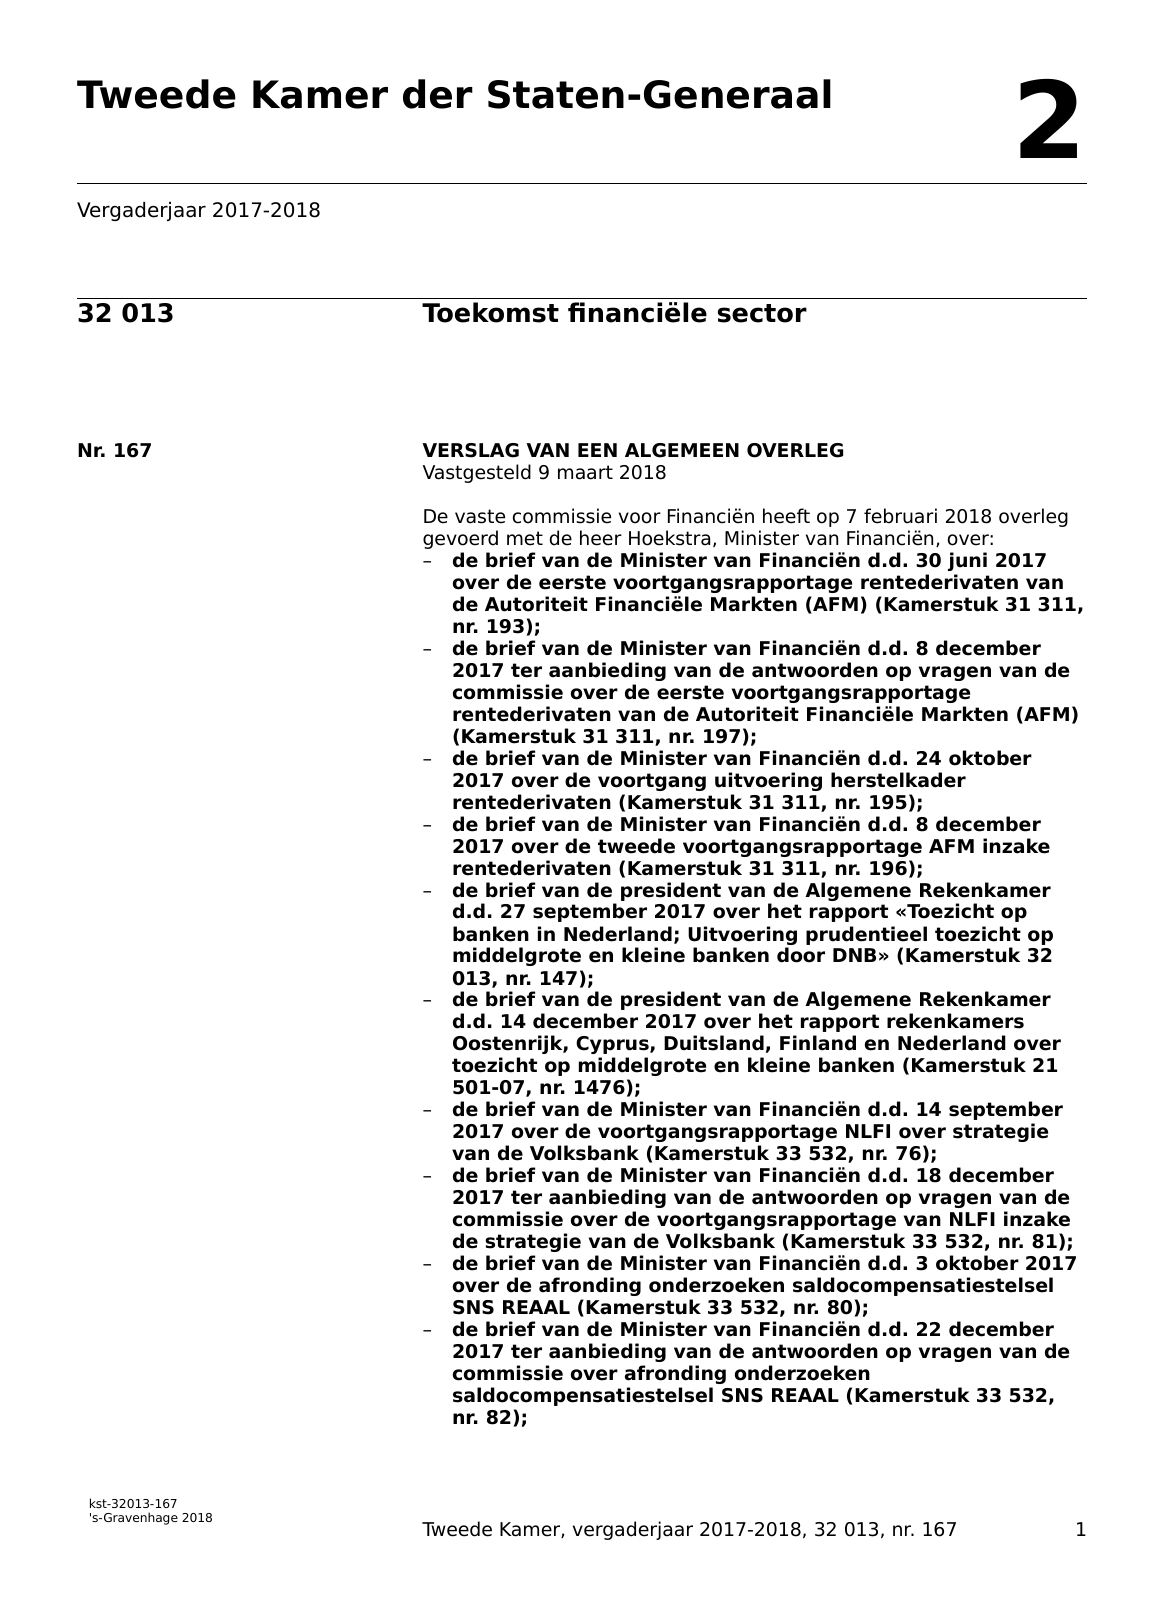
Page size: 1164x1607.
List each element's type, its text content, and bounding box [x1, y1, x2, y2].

text – de brief van de Minister van Financiën d.d. 3 oktober 2017 over de afronding onderzoeken saldocompensatiestelsel SNS REAAL (Kamerstuk 33 532, nr. 80); [422, 1253, 1087, 1319]
text – de brief van de Minister van Financiën d.d. 14 september 2017 over de voortgangsrapportage NLFI over strategie van de Volksbank (Kamerstuk 33 532, nr. 76); [422, 1099, 1087, 1165]
subtitle Nr. 167 VERSLAG VAN EEN ALGEMEEN OVERLEG [77, 440, 1087, 462]
text De vaste commissie voor Financiën heeft op 7 februari 2018 overleg gevoerd met de heer Hoekstra, Minister van Financiën, over: [422, 506, 1087, 550]
text 's-Gravenhage 2018 [88, 1511, 323, 1525]
text – de brief van de Minister van Financiën d.d. 8 december 2017 over de tweede voortgangsrapportage AFM inzake rentederivaten (Kamerstuk 31 311, nr. 196); [422, 813, 1087, 879]
text – de brief van de Minister van Financiën d.d. 8 december 2017 ter aanbieding van de antwoorden op vragen van de commissie over de eerste voortgangsrapportage rentederivaten van de Autoriteit Financiële Markten (AFM) (Kamerstuk 31 311, nr. 197); [422, 638, 1087, 748]
subtitle 32 013 Toekomst financiële sector [77, 299, 1087, 329]
text – de brief van de Minister van Financiën d.d. 18 december 2017 ter aanbieding van de antwoorden op vragen van de commissie over de voortgangsrapportage van NLFI inzake de strategie van de Volksbank (Kamerstuk 33 532, nr. 81); [422, 1165, 1087, 1253]
table_header 2 [886, 59, 1087, 183]
text – de brief van de president van de Algemene Rekenkamer d.d. 14 december 2017 over het rapport rekenkamers Oostenrijk, Cyprus, Duitsland, Finland en Nederland over toezicht op middelgrote en kleine banken (Kamerstuk 21 501-07, nr. 1476); [422, 989, 1087, 1099]
text – de brief van de president van de Algemene Rekenkamer d.d. 27 september 2017 over het rapport «Toezicht op banken in Nederland; Uitvoering prudentieel toezicht op middelgrote en kleine banken door DNB» (Kamerstuk 32 013, nr. 147); [422, 879, 1087, 989]
text – de brief van de Minister van Financiën d.d. 30 juni 2017 over de eerste voortgangsrapportage rentederivaten van de Autoriteit Financiële Markten (AFM) (Kamerstuk 31 311, nr. 193); [422, 550, 1087, 638]
text – de brief van de Minister van Financiën d.d. 24 oktober 2017 over de voortgang uitvoering herstelkader rentederivaten (Kamerstuk 31 311, nr. 195); [422, 748, 1087, 813]
text kst-32013-167 [88, 1497, 323, 1511]
text – de brief van de Minister van Financiën d.d. 22 december 2017 ter aanbieding van de antwoorden op vragen van de commissie over afronding onderzoeken saldocompensatiestelsel SNS REAAL (Kamerstuk 33 532, nr. 82); [422, 1319, 1087, 1429]
text Vastgesteld 9 maart 2018 [422, 462, 1087, 484]
table_header Tweede Kamer der Staten-Generaal [77, 59, 886, 183]
table_cell Vergaderjaar 2017-2018 [77, 184, 1087, 298]
